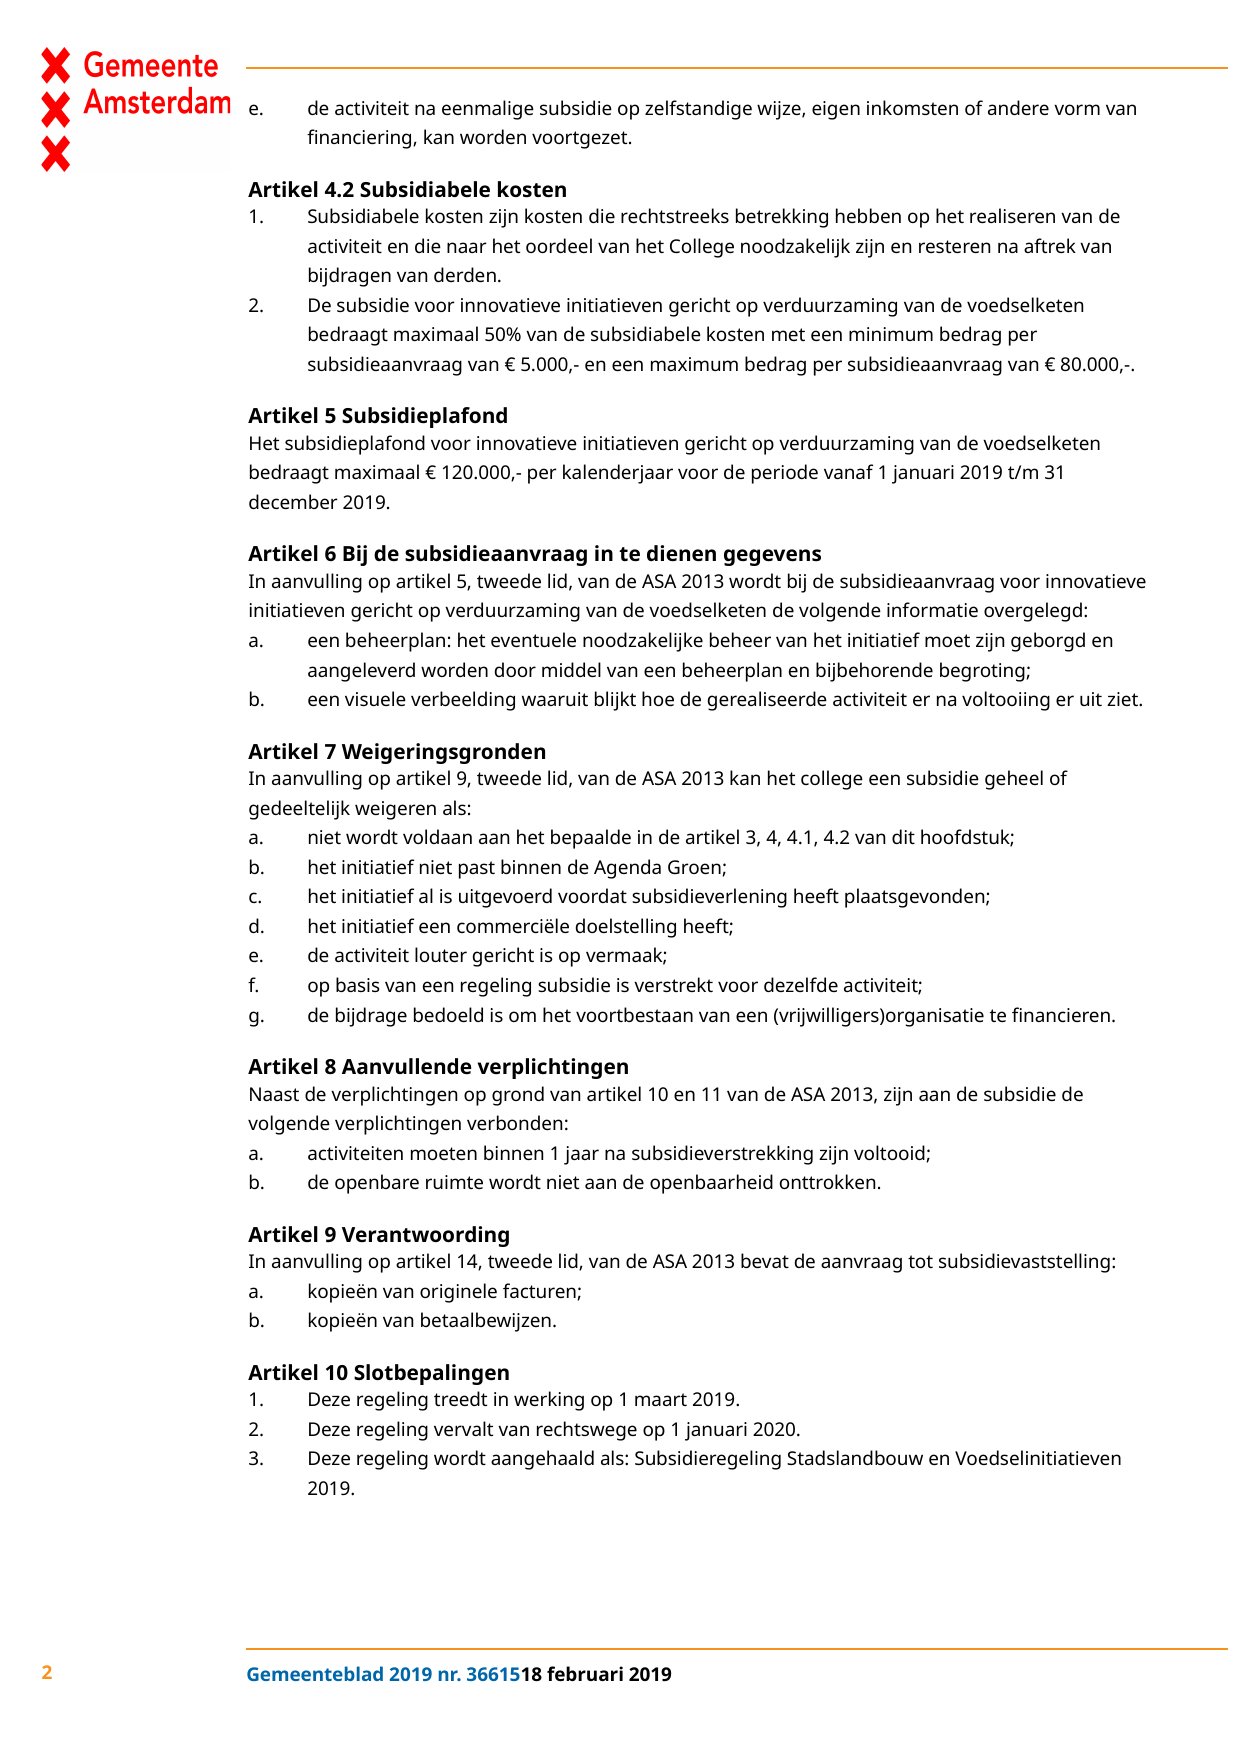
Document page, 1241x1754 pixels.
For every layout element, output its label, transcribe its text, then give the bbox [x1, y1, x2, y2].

list het initiatief al is uitgevoerd voordat subsidieverlening heeft plaatsgevonden; [248, 883, 1152, 909]
list De subsidie voor innovatieve initiatieven gericht op verduurzaming van de voedselketen bedraagt maximaal 50% van de subsidiabele kosten met een minimum bedrag per subsidieaanvraag van € 5.000,- en een maximum bedrag per subsidieaanvraag van € 80.000,-. [248, 292, 1152, 377]
text Artikel 5 Subsidieplafond [248, 402, 1152, 430]
text Artikel 9 Verantwoording [248, 1220, 1152, 1248]
text Artikel 10 Slotbepalingen [248, 1358, 1152, 1386]
list kopieën van originele facturen; [248, 1278, 1152, 1304]
list een visuele verbeelding waaruit blijkt hoe de gerealiseerde activiteit er na voltooiing er uit ziet. [248, 686, 1152, 712]
text Artikel 6 Bij de subsidieaanvraag in te dienen gegevens [248, 539, 1152, 568]
list niet wordt voldaan aan het bepaalde in de artikel 3, 4, 4.1, 4.2 van dit hoofdstuk; [248, 824, 1152, 850]
text In aanvulling op artikel 5, tweede lid, van de ASA 2013 wordt bij de subsidieaanvraag voor innovatieve initiatieven gericht op verduurzaming van de voedselketen de volgende informatie overgelegd: [248, 568, 1152, 623]
list Deze regeling treedt in werking op 1 maart 2019. [248, 1386, 1152, 1412]
text In aanvulling op artikel 14, tweede lid, van de ASA 2013 bevat de aanvraag tot subsidievaststelling: [248, 1248, 1152, 1274]
list Deze regeling wordt aangehaald als: Subsidieregeling Stadslandbouw en Voedselinitiatieven 2019. [248, 1446, 1152, 1501]
list activiteiten moeten binnen 1 jaar na subsidieverstrekking zijn voltooid; [248, 1140, 1152, 1166]
list de openbare ruimte wordt niet aan de openbaarheid onttrokken. [248, 1169, 1152, 1195]
text Artikel 8 Aanvullende verplichtingen [248, 1052, 1152, 1081]
text Naast de verplichtingen op grond van artikel 10 en 11 van de ASA 2013, zijn aan de subsidie de volgende verplichtingen verbonden: [248, 1081, 1152, 1136]
picture [41, 47, 231, 172]
list de activiteit louter gericht is op vermaak; [248, 943, 1152, 968]
list de bijdrage bedoeld is om het voortbestaan van een (vrijwilligers)organisatie te financieren. [248, 1002, 1152, 1028]
list Deze regeling vervalt van rechtswege op 1 januari 2020. [248, 1416, 1152, 1442]
list het initiatief niet past binnen de Agenda Groen; [248, 854, 1152, 880]
list op basis van een regeling subsidie is verstrekt voor dezelfde activiteit; [248, 972, 1152, 998]
list het initiatief een commerciële doelstelling heeft; [248, 913, 1152, 939]
text Artikel 7 Weigeringsgronden [248, 737, 1152, 765]
list een beheerplan: het eventuele noodzakelijke beheer van het initiatief moet zijn geborgd en aangeleverd worden door middel van een beheerplan en bijbehorende begroting; [248, 627, 1152, 682]
list Subsidiabele kosten zijn kosten die rechtstreeks betrekking hebben op het realiseren van de activiteit en die naar het oordeel van het College noodzakelijk zijn en resteren na aftrek van bijdragen van derden. [248, 203, 1152, 288]
list kopieën van betaalbewijzen. [248, 1307, 1152, 1333]
text Artikel 4.2 Subsidiabele kosten [248, 175, 1152, 203]
list de activiteit na eenmalige subsidie op zelfstandige wijze, eigen inkomsten of andere vorm van financiering, kan worden voortgezet. [248, 95, 1152, 150]
text Het subsidieplafond voor innovatieve initiatieven gericht op verduurzaming van de voedselketen bedraagt maximaal € 120.000,- per kalenderjaar voor de periode vanaf 1 januari 2019 t/m 31 december 2019. [248, 430, 1152, 515]
text In aanvulling op artikel 9, tweede lid, van de ASA 2013 kan het college een subsidie geheel of gedeeltelijk weigeren als: [248, 765, 1152, 821]
